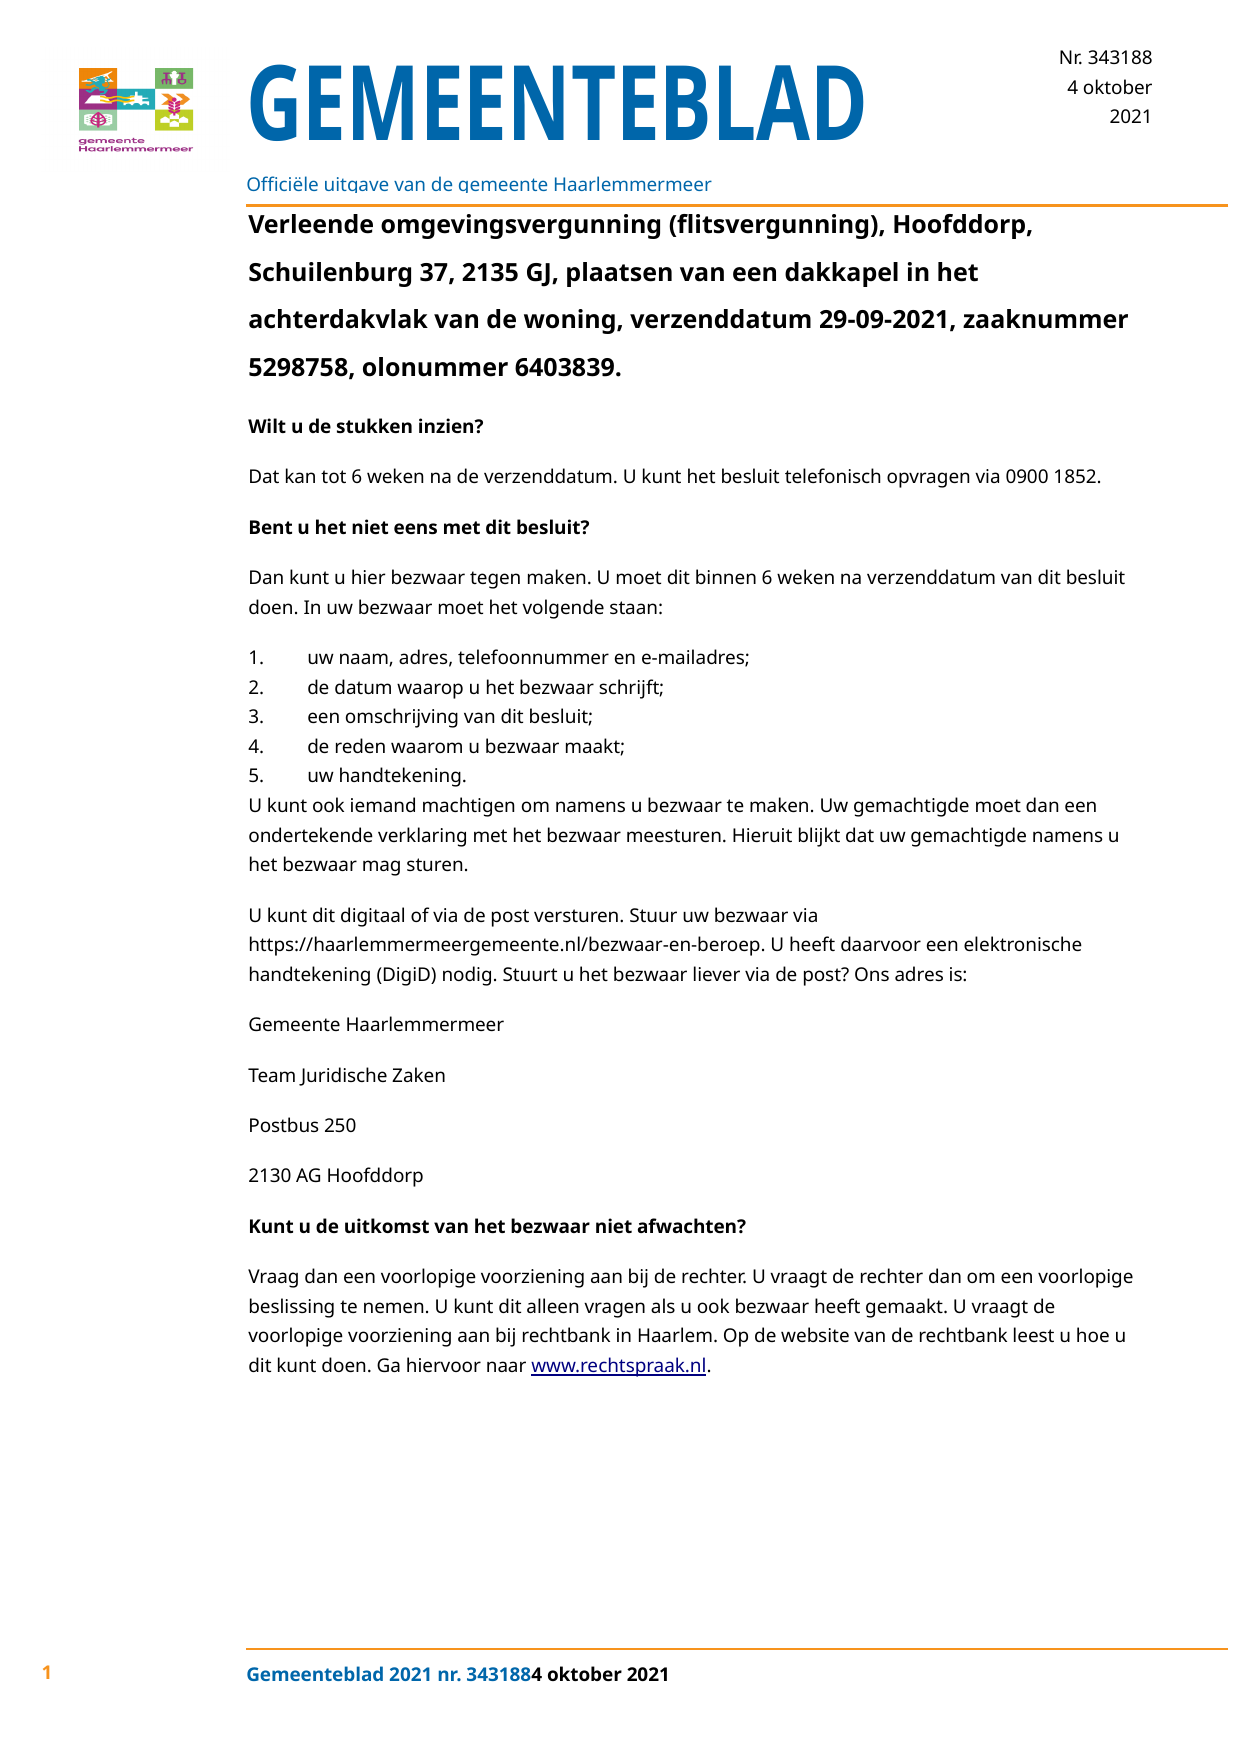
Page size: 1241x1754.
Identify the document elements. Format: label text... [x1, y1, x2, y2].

text Team Juridische Zaken [248, 1062, 1152, 1088]
text Gemeente Haarlemmermeer [248, 1011, 1152, 1037]
text Vraag dan een voorlopige voorziening aan bij de rechter. U vraagt de rechter dan om een voorlopige beslissing te nemen. U kunt dit alleen vragen als u ook bezwaar heeft gemaakt. U vraagt de voorlopige voorziening aan bij rechtbank in Haarlem. Op de website van de rechtbank leest u hoe u dit kunt doen. Ga hiervoor naar www.rechtspraak.nl. [248, 1263, 1152, 1378]
list de datum waarop u het bezwaar schrijft; [248, 674, 1152, 700]
list de reden waarom u bezwaar maakt; [248, 733, 1152, 759]
text Kunt u de uitkomst van het bezwaar niet afwachten? [248, 1213, 1152, 1239]
text Postbus 250 [248, 1112, 1152, 1138]
text Dat kan tot 6 weken na de verzenddatum. U kunt het besluit telefonisch opvragen via 0900 1852. [248, 463, 1152, 489]
text Verleende omgevingsvergunning (flitsvergunning), Hoofddorp, Schuilenburg 37, 2135 GJ, plaatsen van een dakkapel in het achterdakvlak van de woning, verzenddatum 29-09-2021, zaaknummer 5298758, olonummer 6403839. [248, 207, 1152, 384]
picture [41, 47, 231, 172]
text Dan kunt u hier bezwaar tegen maken. U moet dit binnen 6 weken na verzenddatum van dit besluit doen. In uw bezwaar moet het volgende staan: [248, 564, 1152, 620]
list een omschrijving van dit besluit; [248, 703, 1152, 729]
list uw naam, adres, telefoonnummer en e-mailadres; [248, 644, 1152, 670]
text 2130 AG Hoofddorp [248, 1163, 1152, 1188]
text U kunt ook iemand machtigen om namens u bezwaar te maken. Uw gemachtigde moet dan een ondertekende verklaring met het bezwaar meesturen. Hieruit blijkt dat uw gemachtigde namens u het bezwaar mag sturen. [248, 792, 1152, 877]
text Wilt u de stukken inzien? [248, 413, 1152, 439]
list uw handtekening. [248, 763, 1152, 788]
text Bent u het niet eens met dit besluit? [248, 514, 1152, 540]
text U kunt dit digitaal of via de post versturen. Stuur uw bezwaar via https://haarlemmermeergemeente.nl/bezwaar-en-beroep. U heeft daarvoor een elektronische handtekening (DigiD) nodig. Stuurt u het bezwaar liever via de post? Ons adres is: [248, 902, 1152, 987]
